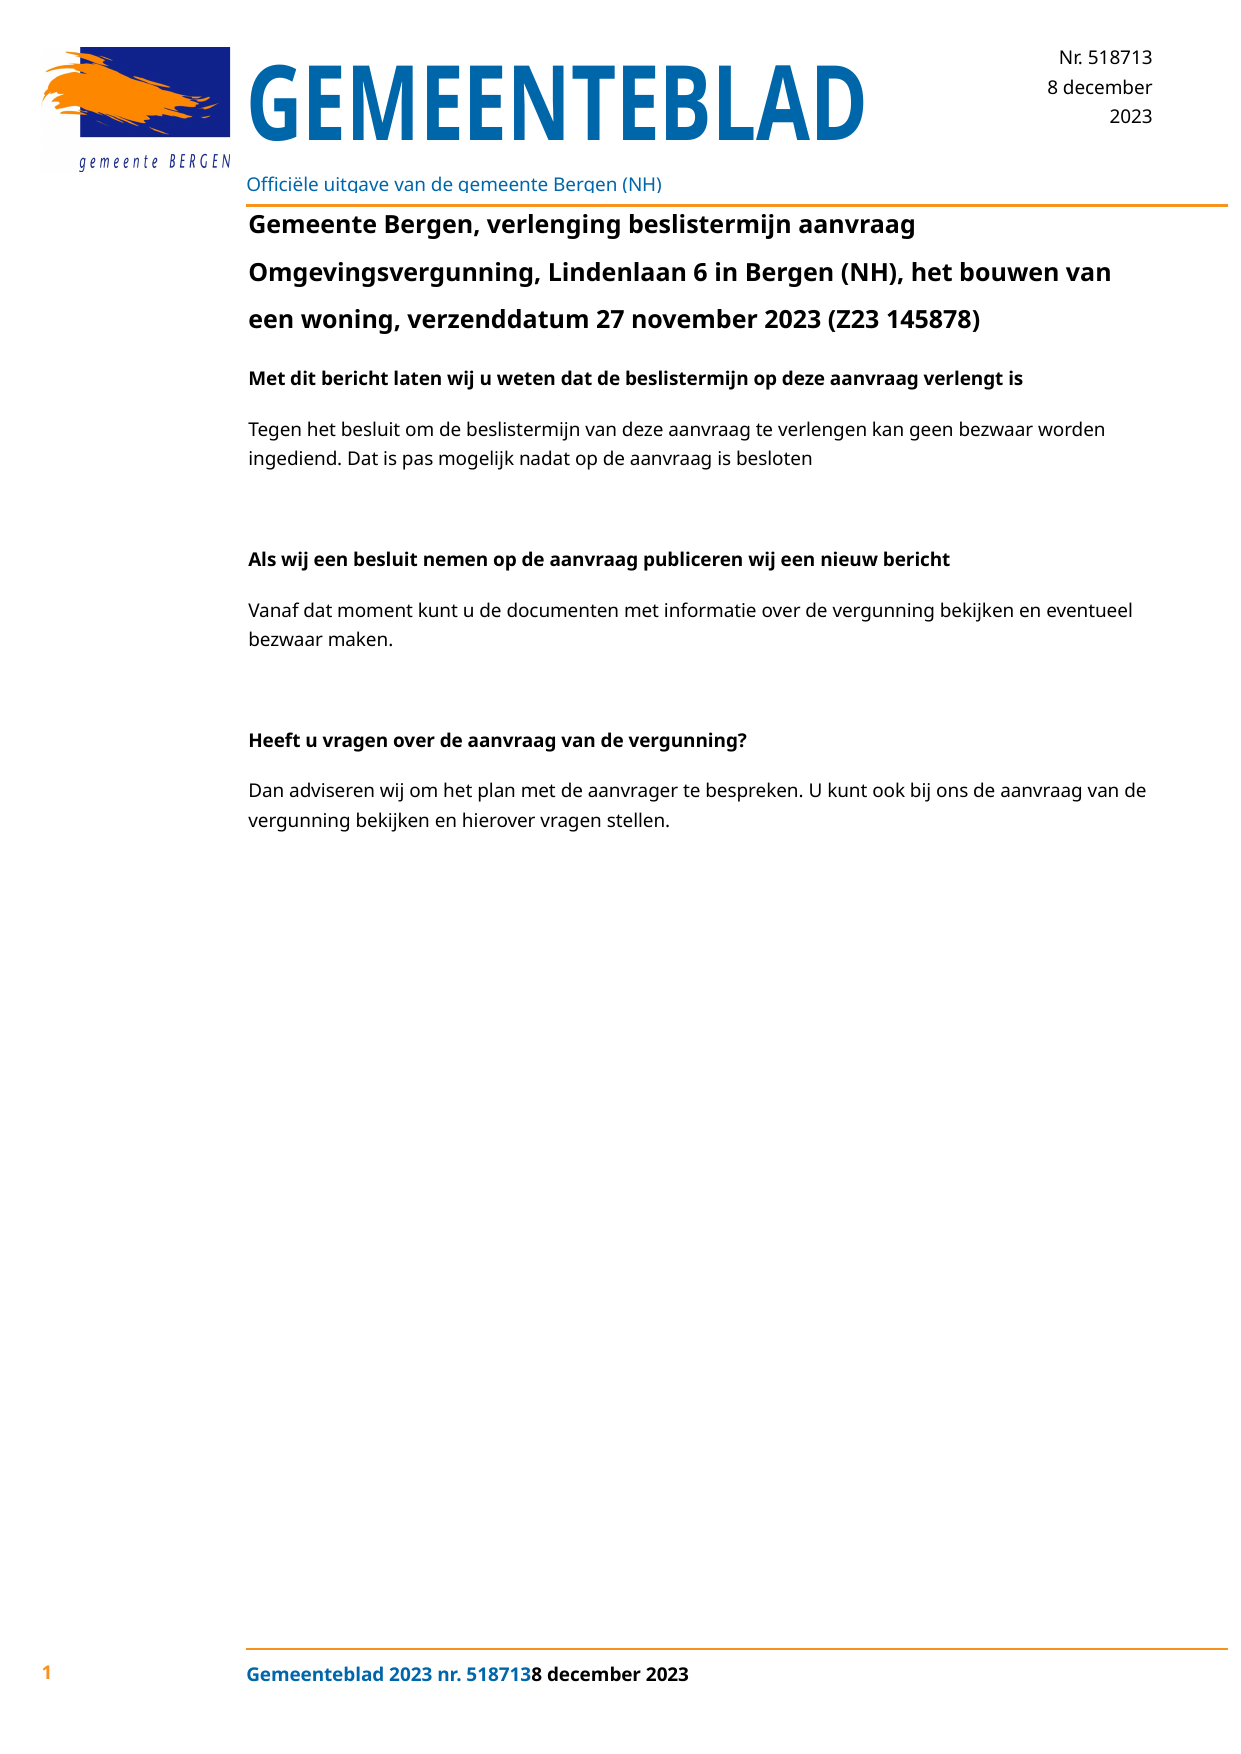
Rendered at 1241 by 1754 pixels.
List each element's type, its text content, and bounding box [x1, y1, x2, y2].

picture [41, 47, 231, 172]
text Met dit bericht laten wij u weten dat de beslistermijn op deze aanvraag verlengt is [248, 366, 1152, 391]
text Heeft u vragen over de aanvraag van de vergunning? [248, 727, 1152, 753]
text Tegen het besluit om de beslistermijn van deze aanvraag te verlengen kan geen bezwaar worden ingediend. Dat is pas mogelijk nadat op de aanvraag is besloten [248, 416, 1152, 471]
text Vanaf dat moment kunt u de documenten met informatie over de vergunning bekijken en eventueel bezwaar maken. [248, 597, 1152, 652]
text Dan adviseren wij om het plan met de aanvrager te bespreken. U kunt ook bij ons de aanvraag van de vergunning bekijken en hierover vragen stellen. [248, 778, 1152, 833]
text Als wij een besluit nemen op de aanvraag publiceren wij een nieuw bericht [248, 546, 1152, 572]
text Gemeente Bergen, verlenging beslistermijn aanvraag Omgevingsvergunning, Lindenlaan 6 in Bergen (NH), het bouwen van een woning, verzenddatum 27 november 2023 (Z23 145878) [248, 207, 1152, 336]
